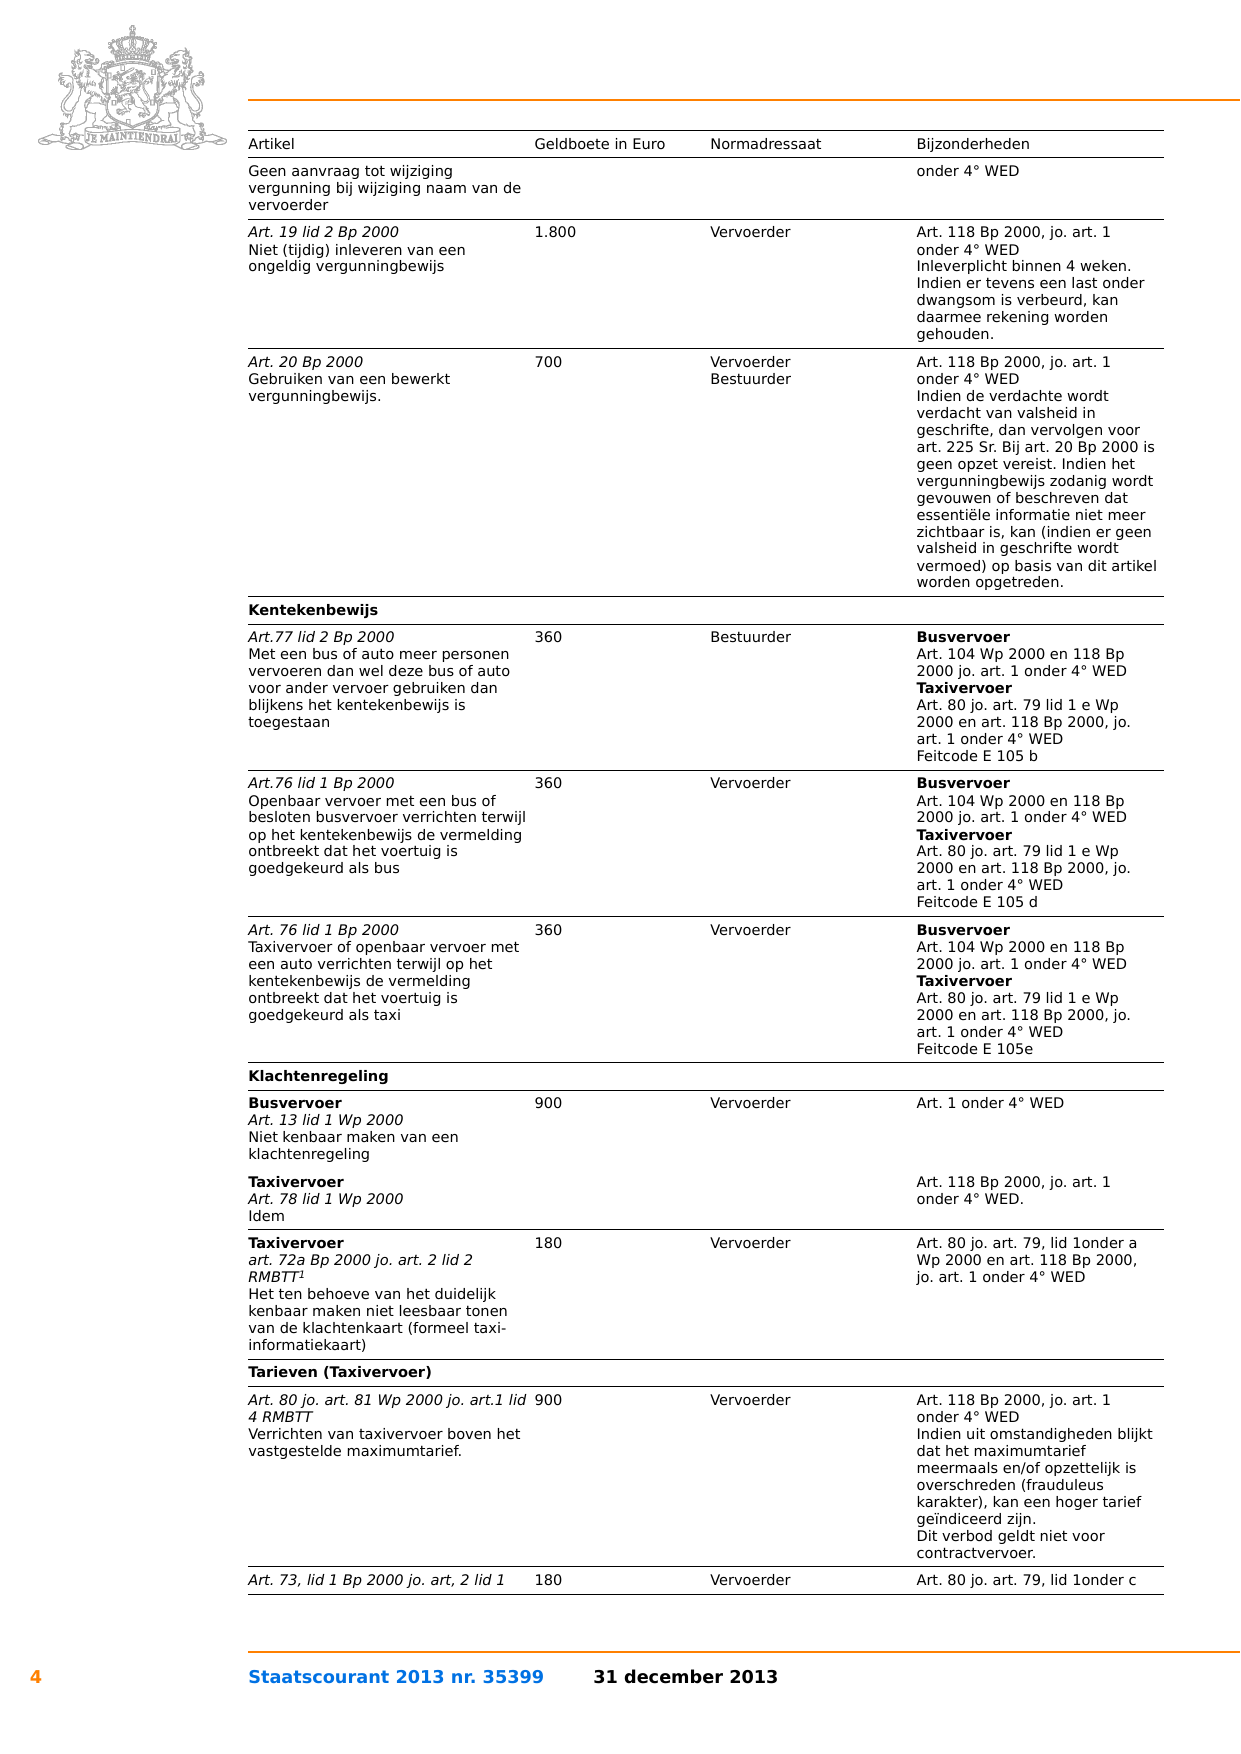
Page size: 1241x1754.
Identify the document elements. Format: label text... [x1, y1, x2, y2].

table_cell 180 [528, 1567, 704, 1593]
table_cell Vervoerder [704, 220, 910, 348]
table_cell Taxivervoer art. 72a Bp 2000 jo. art. 2 lid 2 RMBTT1 Het ten behoeve van het duidelijk kenbaar maken niet leesbaar tonen van de klachtenkaart (formeel taxi-informatiekaart) [248, 1230, 528, 1358]
table_cell Vervoerder [704, 917, 910, 1062]
table_cell Busvervoer Art. 104 Wp 2000 en 118 Bp 2000 jo. art. 1 onder 4° WED Taxivervoer Art. 80 jo. art. 79 lid 1 e Wp 2000 en art. 118 Bp 2000, jo. art. 1 onder 4° WED Feitcode E 105e [910, 917, 1163, 1062]
table_cell Art. 80 jo. art. 79, lid 1onder c [910, 1567, 1163, 1593]
table_cell Art.76 lid 1 Bp 2000 Openbaar vervoer met een bus of besloten busvervoer verrichten terwijl op het kentekenbewijs de vermelding ontbreekt dat het voertuig is goedgekeurd als bus [248, 771, 528, 916]
table_cell Tarieven (Taxivervoer) [248, 1360, 1163, 1386]
table_header Bijzonderheden [910, 131, 1163, 157]
table_cell Geen aanvraag tot wijziging vergunning bij wijziging naam van de vervoerder [248, 158, 528, 219]
picture [38, 25, 227, 150]
table_cell [704, 158, 910, 219]
table_cell Art.77 lid 2 Bp 2000 Met een bus of auto meer personen vervoeren dan wel deze bus of auto voor ander vervoer gebruiken dan blijkens het kentekenbewijs is toegestaan [248, 625, 528, 770]
table_cell Art. 118 Bp 2000, jo. art. 1 onder 4° WED Indien de verdachte wordt verdacht van valsheid in geschrifte, dan vervolgen voor art. 225 Sr. Bij art. 20 Bp 2000 is geen opzet vereist. Indien het vergunningbewijs zodanig wordt gevouwen of beschreven dat essentiële informatie niet meer zichtbaar is, kan (indien er geen valsheid in geschrifte wordt vermoed) op basis van dit artikel worden opgetreden. [910, 349, 1163, 596]
table_cell Busvervoer Art. 104 Wp 2000 en 118 Bp 2000 jo. art. 1 onder 4° WED Taxivervoer Art. 80 jo. art. 79 lid 1 e Wp 2000 en art. 118 Bp 2000, jo. art. 1 onder 4° WED Feitcode E 105 b [910, 625, 1163, 770]
table_cell Busvervoer Art. 104 Wp 2000 en 118 Bp 2000 jo. art. 1 onder 4° WED Taxivervoer Art. 80 jo. art. 79 lid 1 e Wp 2000 en art. 118 Bp 2000, jo. art. 1 onder 4° WED Feitcode E 105 d [910, 771, 1163, 916]
table_cell Art. 1 onder 4° WED [910, 1091, 1163, 1168]
table_cell Vervoerder [704, 771, 910, 916]
table_cell Art. 20 Bp 2000 Gebruiken van een bewerkt vergunningbewijs. [248, 349, 528, 596]
table_cell Klachtenregeling [248, 1063, 1163, 1089]
table_cell Art. 118 Bp 2000, jo. art. 1 onder 4° WED. [910, 1168, 1163, 1229]
table_cell Vervoerder Bestuurder [704, 349, 910, 596]
table_cell Vervoerder [704, 1567, 910, 1593]
table_header Geldboete in Euro [528, 131, 704, 157]
table_cell Art. 118 Bp 2000, jo. art. 1 onder 4° WED Inleverplicht binnen 4 weken. Indien er tevens een last onder dwangsom is verbeurd, kan daarmee rekening worden gehouden. [910, 220, 1163, 348]
table_cell Vervoerder [704, 1230, 910, 1358]
table_cell Vervoerder [704, 1091, 910, 1229]
table_cell [528, 158, 704, 219]
table_cell 360 [528, 771, 704, 916]
table_cell Art. 76 lid 1 Bp 2000 Taxivervoer of openbaar vervoer met een auto verrichten terwijl op het kentekenbewijs de vermelding ontbreekt dat het voertuig is goedgekeurd als taxi [248, 917, 528, 1062]
table_cell Art. 118 Bp 2000, jo. art. 1 onder 4° WED Indien uit omstandigheden blijkt dat het maximumtarief meermaals en/of opzettelijk is overschreden (frauduleus karakter), kan een hoger tarief geïndiceerd zijn. Dit verbod geldt niet voor contractvervoer. [910, 1387, 1163, 1566]
table_cell 900 [528, 1091, 704, 1229]
table_header Normadressaat [704, 131, 910, 157]
table_cell Taxivervoer Art. 78 lid 1 Wp 2000 Idem [248, 1168, 528, 1229]
table_cell Art. 19 lid 2 Bp 2000 Niet (tijdig) inleveren van een ongeldig vergunningbewijs [248, 220, 528, 348]
table_cell Vervoerder [704, 1387, 910, 1566]
table_cell 700 [528, 349, 704, 596]
table_cell 180 [528, 1230, 704, 1358]
table_cell Kentekenbewijs [248, 597, 1163, 623]
table_cell Art. 80 jo. art. 81 Wp 2000 jo. art.1 lid 4 RMBTT Verrichten van taxivervoer boven het vastgestelde maximumtarief. [248, 1387, 528, 1566]
table_cell 1.800 [528, 220, 704, 348]
table_cell Bestuurder [704, 625, 910, 770]
table_cell onder 4° WED [910, 158, 1163, 219]
table_cell 900 [528, 1387, 704, 1566]
table_cell 360 [528, 917, 704, 1062]
table_cell Art. 80 jo. art. 79, lid 1onder a Wp 2000 en art. 118 Bp 2000, jo. art. 1 onder 4° WED [910, 1230, 1163, 1358]
table_cell Busvervoer Art. 13 lid 1 Wp 2000 Niet kenbaar maken van een klachtenregeling [248, 1091, 528, 1168]
table_cell Art. 73, lid 1 Bp 2000 jo. art, 2 lid 1 [248, 1567, 528, 1593]
table_cell 360 [528, 625, 704, 770]
table_header Artikel [248, 131, 528, 157]
